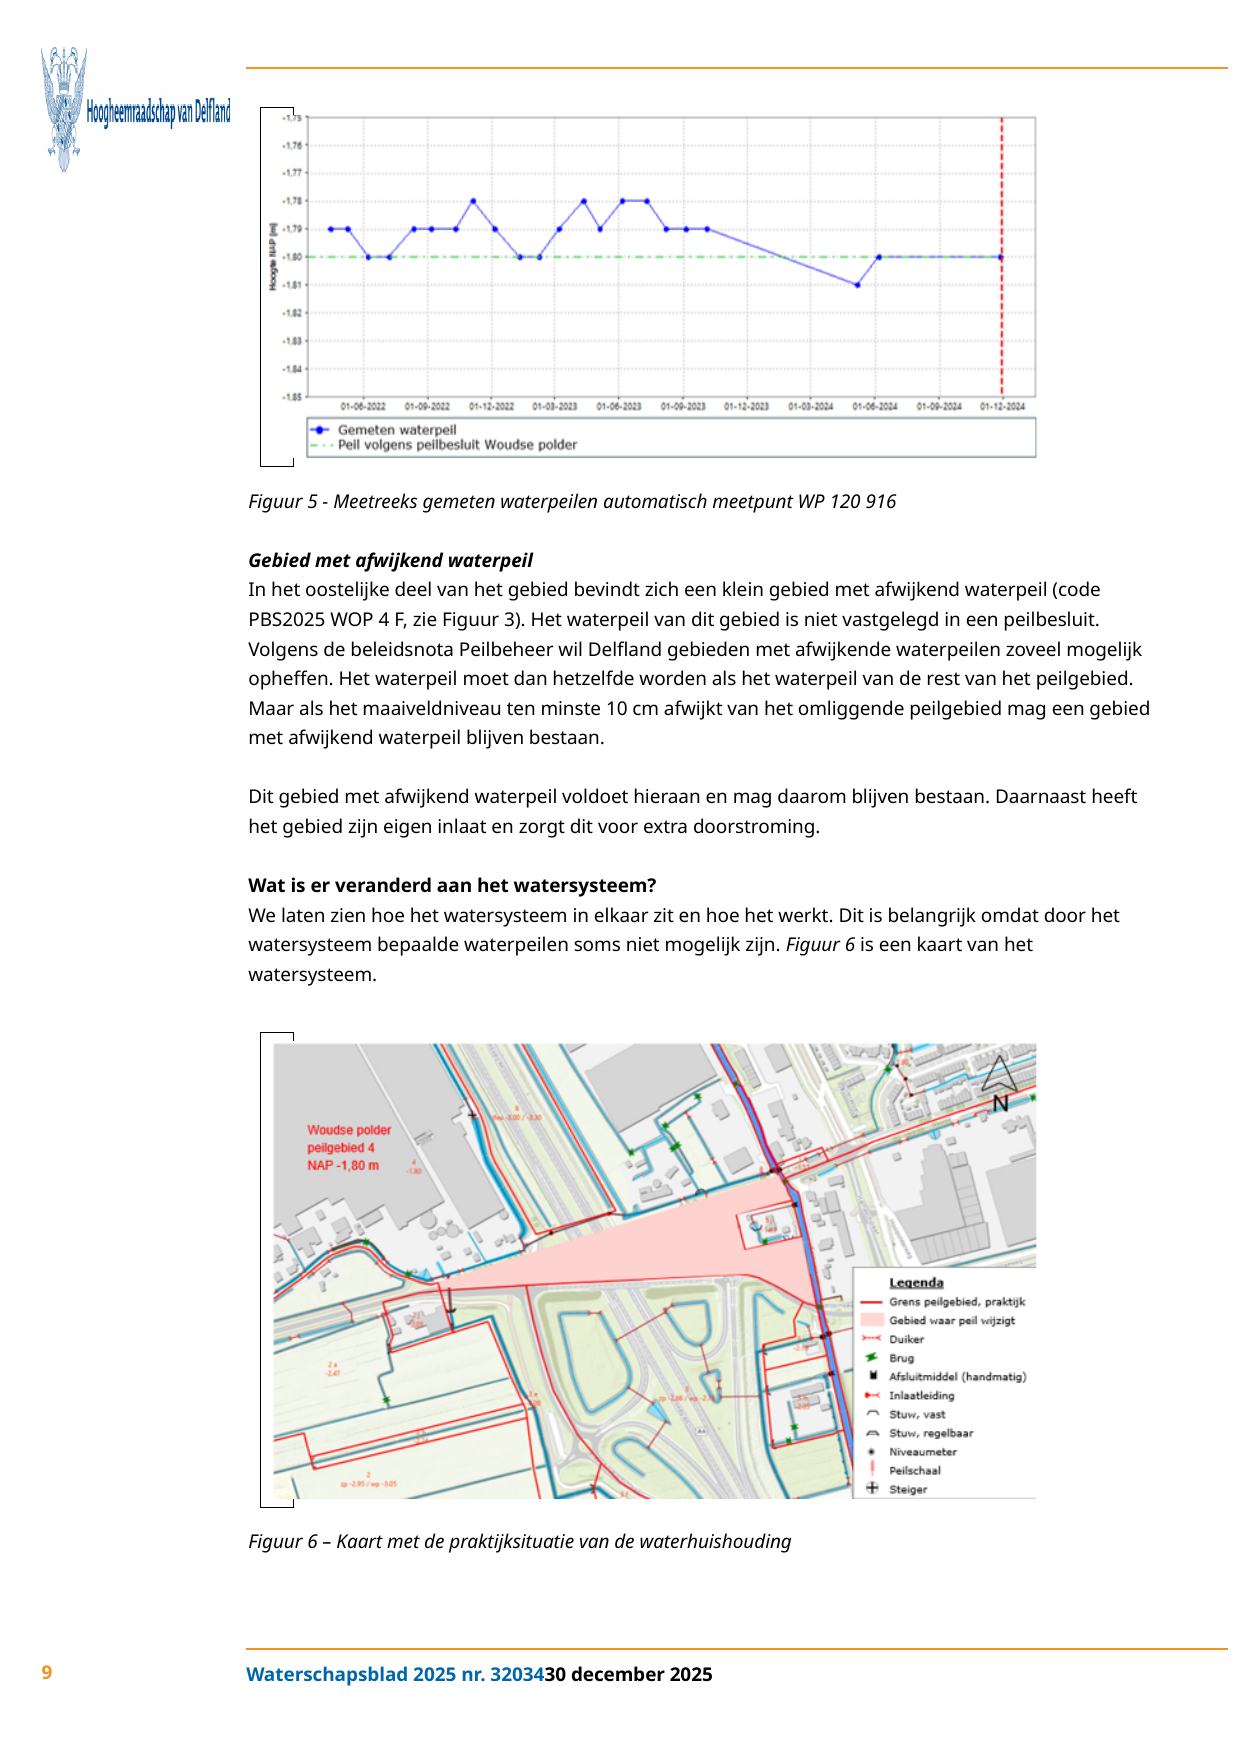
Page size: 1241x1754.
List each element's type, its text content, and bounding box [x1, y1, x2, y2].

text Figuur 6 – Kaart met de praktijksituatie van de waterhuishouding [248, 1529, 1152, 1554]
text Gebied met afwijkend waterpeil [248, 547, 1152, 573]
text Wat is er veranderd aan het watersysteem? [248, 872, 1152, 898]
picture [41, 47, 231, 172]
picture [268, 1041, 1037, 1499]
text Figuur 5 - Meetreeks gemeten waterpeilen automatisch meetpunt WP 120 916 [248, 488, 1152, 514]
picture [268, 115, 1037, 458]
text We laten zien hoe het watersysteem in elkaar zit en hoe het werkt. Dit is belangrijk omdat door het watersysteem bepaalde waterpeilen soms niet mogelijk zijn. Figuur 6 is een kaart van het watersysteem. [248, 902, 1152, 987]
text Dit gebied met afwijkend waterpeil voldoet hieraan en mag daarom blijven bestaan. Daarnaast heeft het gebied zijn eigen inlaat en zorgt dit voor extra doorstroming. [248, 784, 1152, 839]
text In het oostelijke deel van het gebied bevindt zich een klein gebied met afwijkend waterpeil (code PBS2025 WOP 4 F, zie Figuur 3). Het waterpeil van dit gebied is niet vastgelegd in een peilbesluit. Volgens de beleidsnota Peilbeheer wil Delfland gebieden met afwijkende waterpeilen zoveel mogelijk opheffen. Het waterpeil moet dan hetzelfde worden als het waterpeil van de rest van het peilgebied. Maar als het maaiveldniveau ten minste 10 cm afwijkt van het omliggende peilgebied mag een gebied met afwijkend waterpeil blijven bestaan. [248, 577, 1152, 750]
